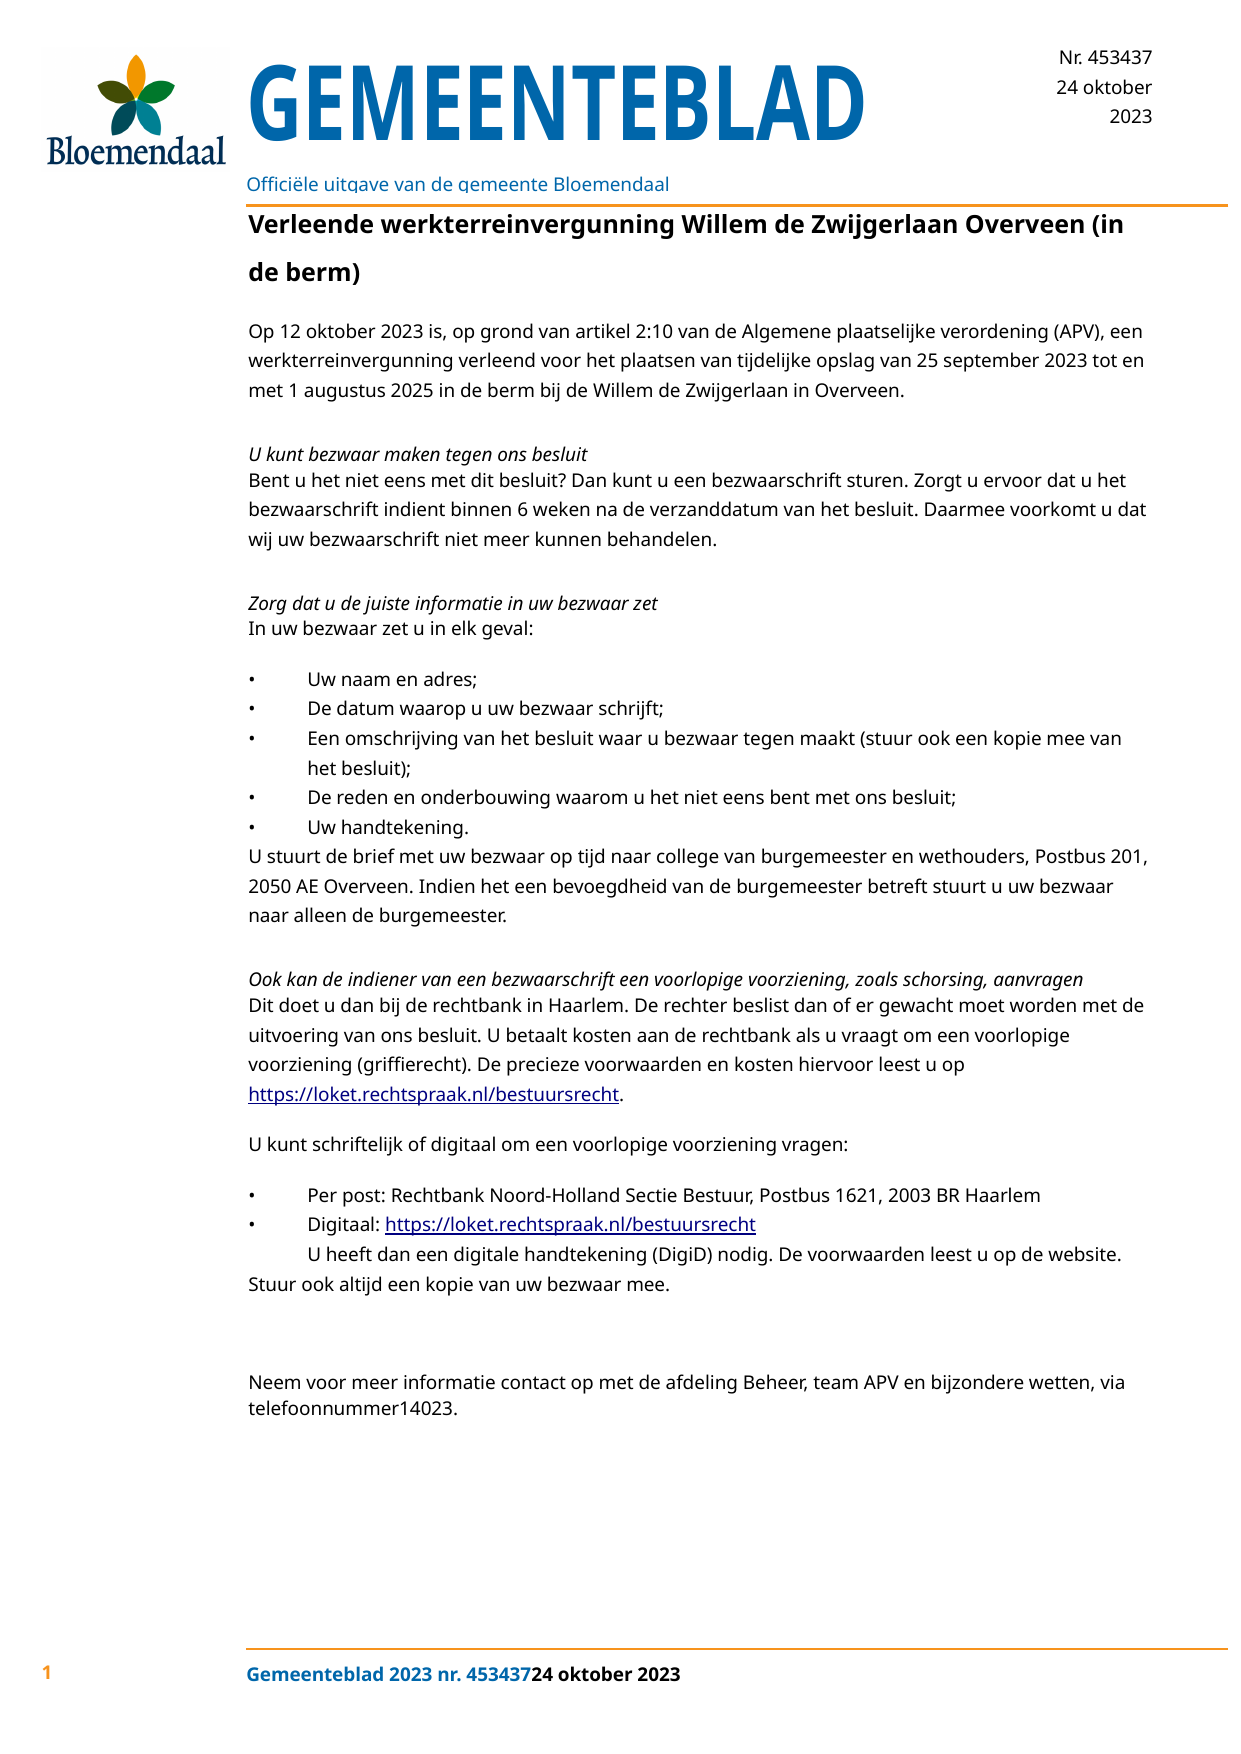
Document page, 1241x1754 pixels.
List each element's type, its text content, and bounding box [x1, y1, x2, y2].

text Op 12 oktober 2023 is, op grond van artikel 2:10 van de Algemene plaatselijke verordening (APV), een werkterreinvergunning verleend voor het plaatsen van tijdelijke opslag van 25 september 2023 tot en met 1 augustus 2025 in de berm bij de Willem de Zwijgerlaan in Overveen. [248, 318, 1152, 403]
list Uw naam en adres; [248, 666, 1152, 692]
list U heeft dan een digitale handtekening (DigiD) nodig. De voorwaarden leest u op de website. [248, 1241, 1152, 1267]
list Uw handtekening. [248, 814, 1152, 840]
text Bent u het niet eens met dit besluit? Dan kunt u een bezwaarschrift sturen. Zorgt u ervoor dat u het bezwaarschrift indient binnen 6 weken na de verzanddatum van het besluit. Daarmee voorkomt u dat wij uw bezwaarschrift niet meer kunnen behandelen. [248, 467, 1152, 552]
text Dit doet u dan bij de rechtbank in Haarlem. De rechter beslist dan of er gewacht moet worden met de uitvoering van ons besluit. U betaalt kosten aan de rechtbank als u vraagt om een voorlopige voorziening (griffierecht). De precieze voorwaarden en kosten hiervoor leest u op https://loket.rechtspraak.nl/bestuursrecht. [248, 992, 1152, 1107]
text U kunt bezwaar maken tegen ons besluit [248, 441, 1152, 467]
list De reden en onderbouwing waarom u het niet eens bent met ons besluit; [248, 784, 1152, 810]
list De datum waarop u uw bezwaar schrijft; [248, 696, 1152, 721]
text Ook kan de indiener van een bezwaarschrift een voorlopige voorziening, zoals schorsing, aanvragen [248, 967, 1152, 992]
text Zorg dat u de juiste informatie in uw bezwaar zet [248, 590, 1152, 616]
text Verleende werkterreinvergunning Willem de Zwijgerlaan Overveen (in de berm) [248, 207, 1152, 288]
list Per post: Rechtbank Noord-Holland Sectie Bestuur, Postbus 1621, 2003 BR Haarlem [248, 1182, 1152, 1208]
text In uw bezwaar zet u in elk geval: [248, 616, 1152, 641]
text U kunt schriftelijk of digitaal om een voorlopige voorziening vragen: [248, 1132, 1152, 1157]
text Neem voor meer informatie contact op met de afdeling Beheer, team APV en bijzondere wetten, via telefoonnummer14023. [248, 1369, 1152, 1420]
list Een omschrijving van het besluit waar u bezwaar tegen maakt (stuur ook een kopie mee van het besluit); [248, 725, 1152, 781]
picture [41, 47, 231, 172]
list Digitaal: https://loket.rechtspraak.nl/bestuursrecht [248, 1212, 1152, 1237]
text Stuur ook altijd een kopie van uw bezwaar mee. [248, 1271, 1152, 1296]
text U stuurt de brief met uw bezwaar op tijd naar college van burgemeester en wethouders, Postbus 201, 2050 AE Overveen. Indien het een bevoegdheid van de burgemeester betreft stuurt u uw bezwaar naar alleen de burgemeester. [248, 843, 1152, 928]
